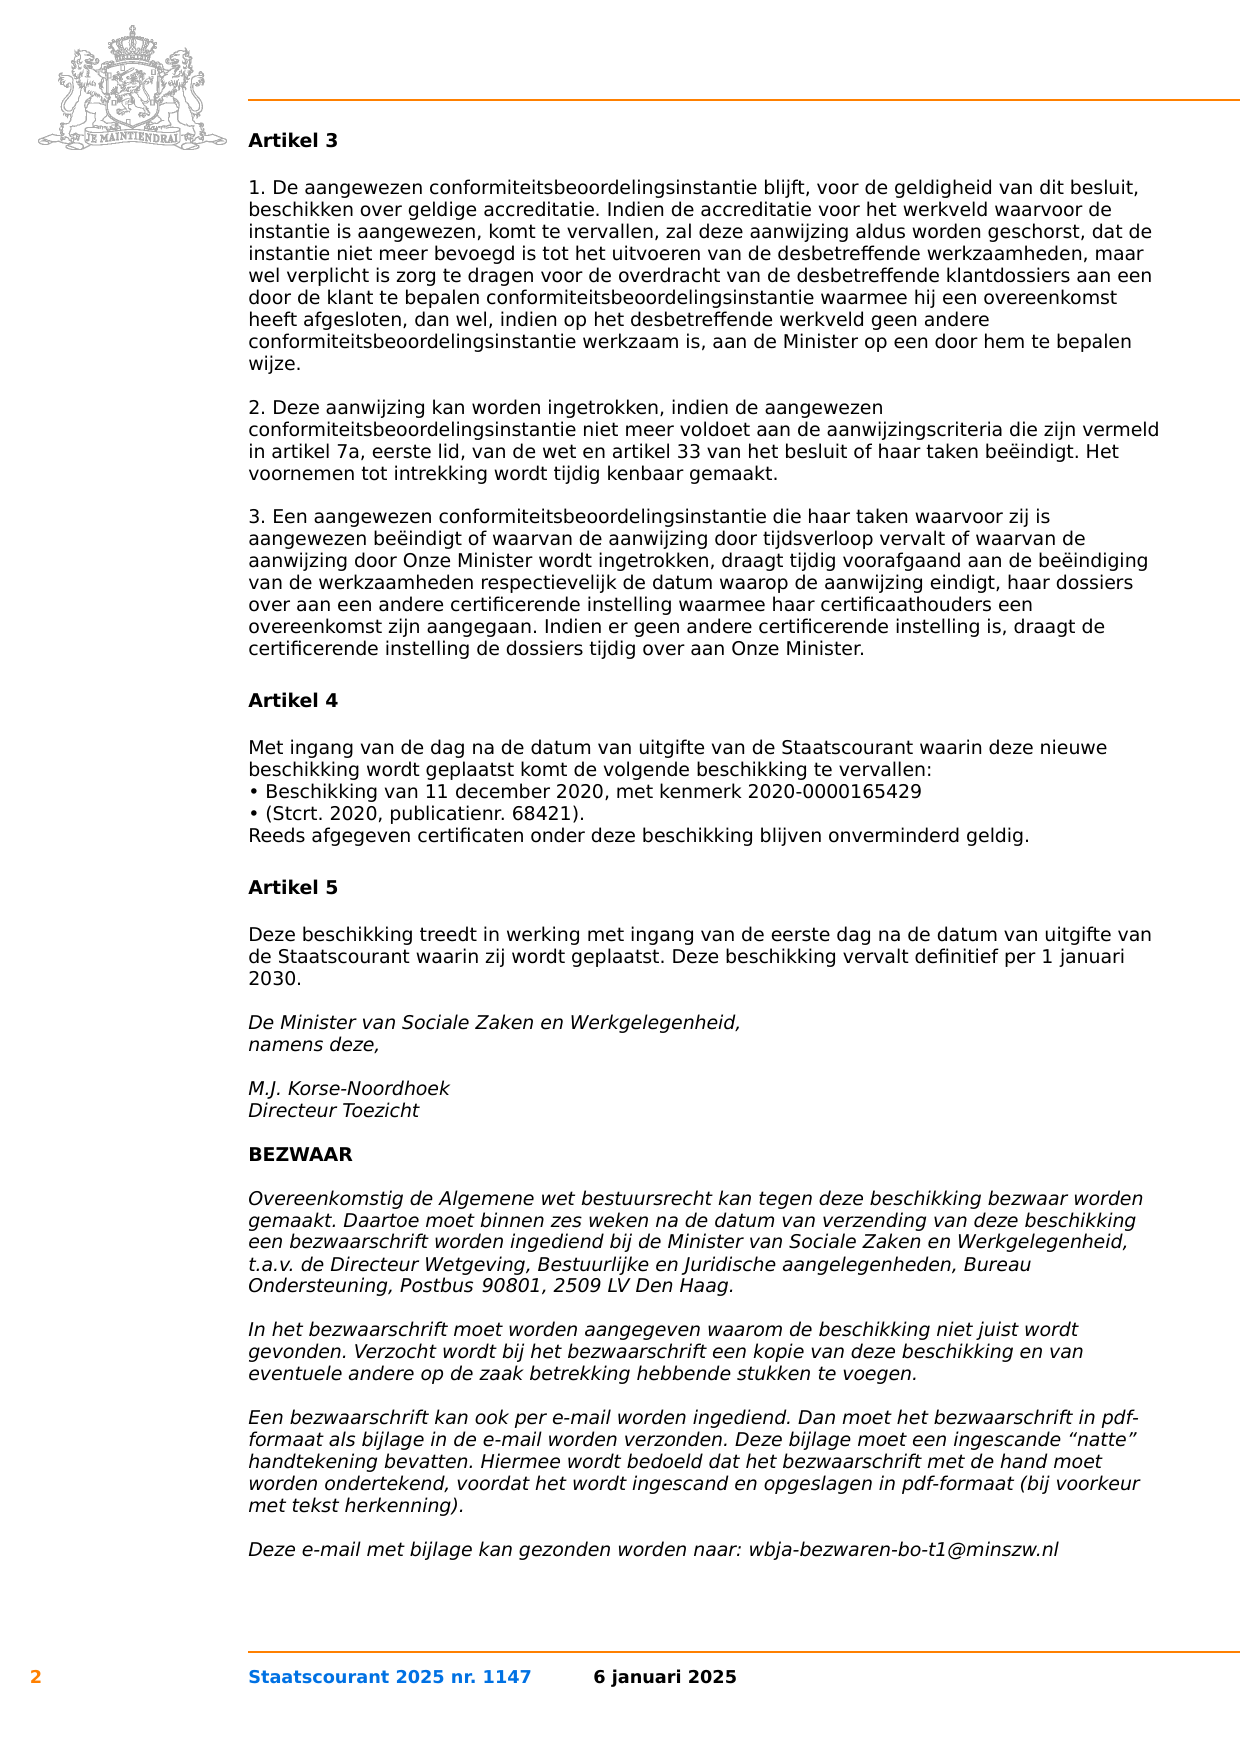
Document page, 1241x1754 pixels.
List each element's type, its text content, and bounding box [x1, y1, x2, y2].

text • Beschikking van 11 december 2020, met kenmerk 2020-0000165429 [248, 781, 1163, 803]
text Overeenkomstig de Algemene wet bestuursrecht kan tegen deze beschikking bezwaar worden gemaakt. Daartoe moet binnen zes weken na de datum van verzending van deze beschikking een bezwaarschrift worden ingediend bij de Minister van Sociale Zaken en Werkgelegenheid, t.a.v. de Directeur Wetgeving, Bestuurlijke en Juridische aangelegenheden, Bureau Ondersteuning, Postbus 90801, 2509 LV Den Haag. [248, 1187, 1163, 1297]
text 1. De aangewezen conformiteitsbeoordelingsinstantie blijft, voor de geldigheid van dit besluit, beschikken over geldige accreditatie. Indien de accreditatie voor het werkveld waarvoor de instantie is aangewezen, komt te vervallen, zal deze aanwijzing aldus worden geschorst, dat de instantie niet meer bevoegd is tot het uitvoeren van de desbetreffende werkzaamheden, maar wel verplicht is zorg te dragen voor de overdracht van de desbetreffende klantdossiers aan een door de klant te bepalen conformiteitsbeoordelingsinstantie waarmee hij een overeenkomst heeft afgesloten, dan wel, indien op het desbetreffende werkveld geen andere conformiteitsbeoordelingsinstantie werkzaam is, aan de Minister op een door hem te bepalen wijze. [248, 177, 1163, 375]
text Een bezwaarschrift kan ook per e-mail worden ingediend. Dan moet het bezwaarschrift in pdf-formaat als bijlage in de e-mail worden verzonden. Deze bijlage moet een ingescande “natte” handtekening bevatten. Hiermee wordt bedoeld dat het bezwaarschrift met de hand moet worden ondertekend, voordat het wordt ingescand en opgeslagen in pdf-formaat (bij voorkeur met tekst herkenning). [248, 1407, 1163, 1517]
text 3. Een aangewezen conformiteitsbeoordelingsinstantie die haar taken waarvoor zij is aangewezen beëindigt of waarvan de aanwijzing door tijdsverloop vervalt of waarvan de aanwijzing door Onze Minister wordt ingetrokken, draagt tijdig voorafgaand aan de beëindiging van de werkzaamheden respectievelijk de datum waarop de aanwijzing eindigt, haar dossiers over aan een andere certificerende instelling waarmee haar certificaathouders een overeenkomst zijn aangegaan. Indien er geen andere certificerende instelling is, draagt de certificerende instelling de dossiers tijdig over aan Onze Minister. [248, 506, 1163, 660]
subtitle Artikel 4 [248, 690, 1163, 712]
text BEZWAAR [248, 1144, 1163, 1166]
text Reeds afgegeven certificaten onder deze beschikking blijven onverminderd geldig. [248, 825, 1163, 847]
text 2. Deze aanwijzing kan worden ingetrokken, indien de aangewezen conformiteitsbeoordelingsinstantie niet meer voldoet aan de aanwijzingscriteria die zijn vermeld in artikel 7a, eerste lid, van de wet en artikel 33 van het besluit of haar taken beëindigt. Het voornemen tot intrekking wordt tijdig kenbaar gemaakt. [248, 397, 1163, 484]
text Deze beschikking treedt in werking met ingang van de eerste dag na de datum van uitgifte van de Staatscourant waarin zij wordt geplaatst. Deze beschikking vervalt definitief per 1 januari 2030. [248, 924, 1163, 990]
text Deze e-mail met bijlage kan gezonden worden naar: wbja-bezwaren-bo-t1@minszw.nl [248, 1539, 1163, 1561]
subtitle Artikel 5 [248, 877, 1163, 899]
text In het bezwaarschrift moet worden aangegeven waarom de beschikking niet juist wordt gevonden. Verzocht wordt bij het bezwaarschrift een kopie van deze beschikking en van eventuele andere op de zaak betrekking hebbende stukken te voegen. [248, 1319, 1163, 1385]
text Met ingang van de dag na de datum van uitgifte van de Staatscourant waarin deze nieuwe beschikking wordt geplaatst komt de volgende beschikking te vervallen: [248, 737, 1163, 781]
text De Minister van Sociale Zaken en Werkgelegenheid, namens deze, M.J. Korse-Noordhoek Directeur Toezicht [248, 1012, 1163, 1122]
text • (Stcrt. 2020, publicatienr. 68421). [248, 803, 1163, 825]
picture [38, 25, 227, 150]
subtitle Artikel 3 [248, 130, 1163, 152]
